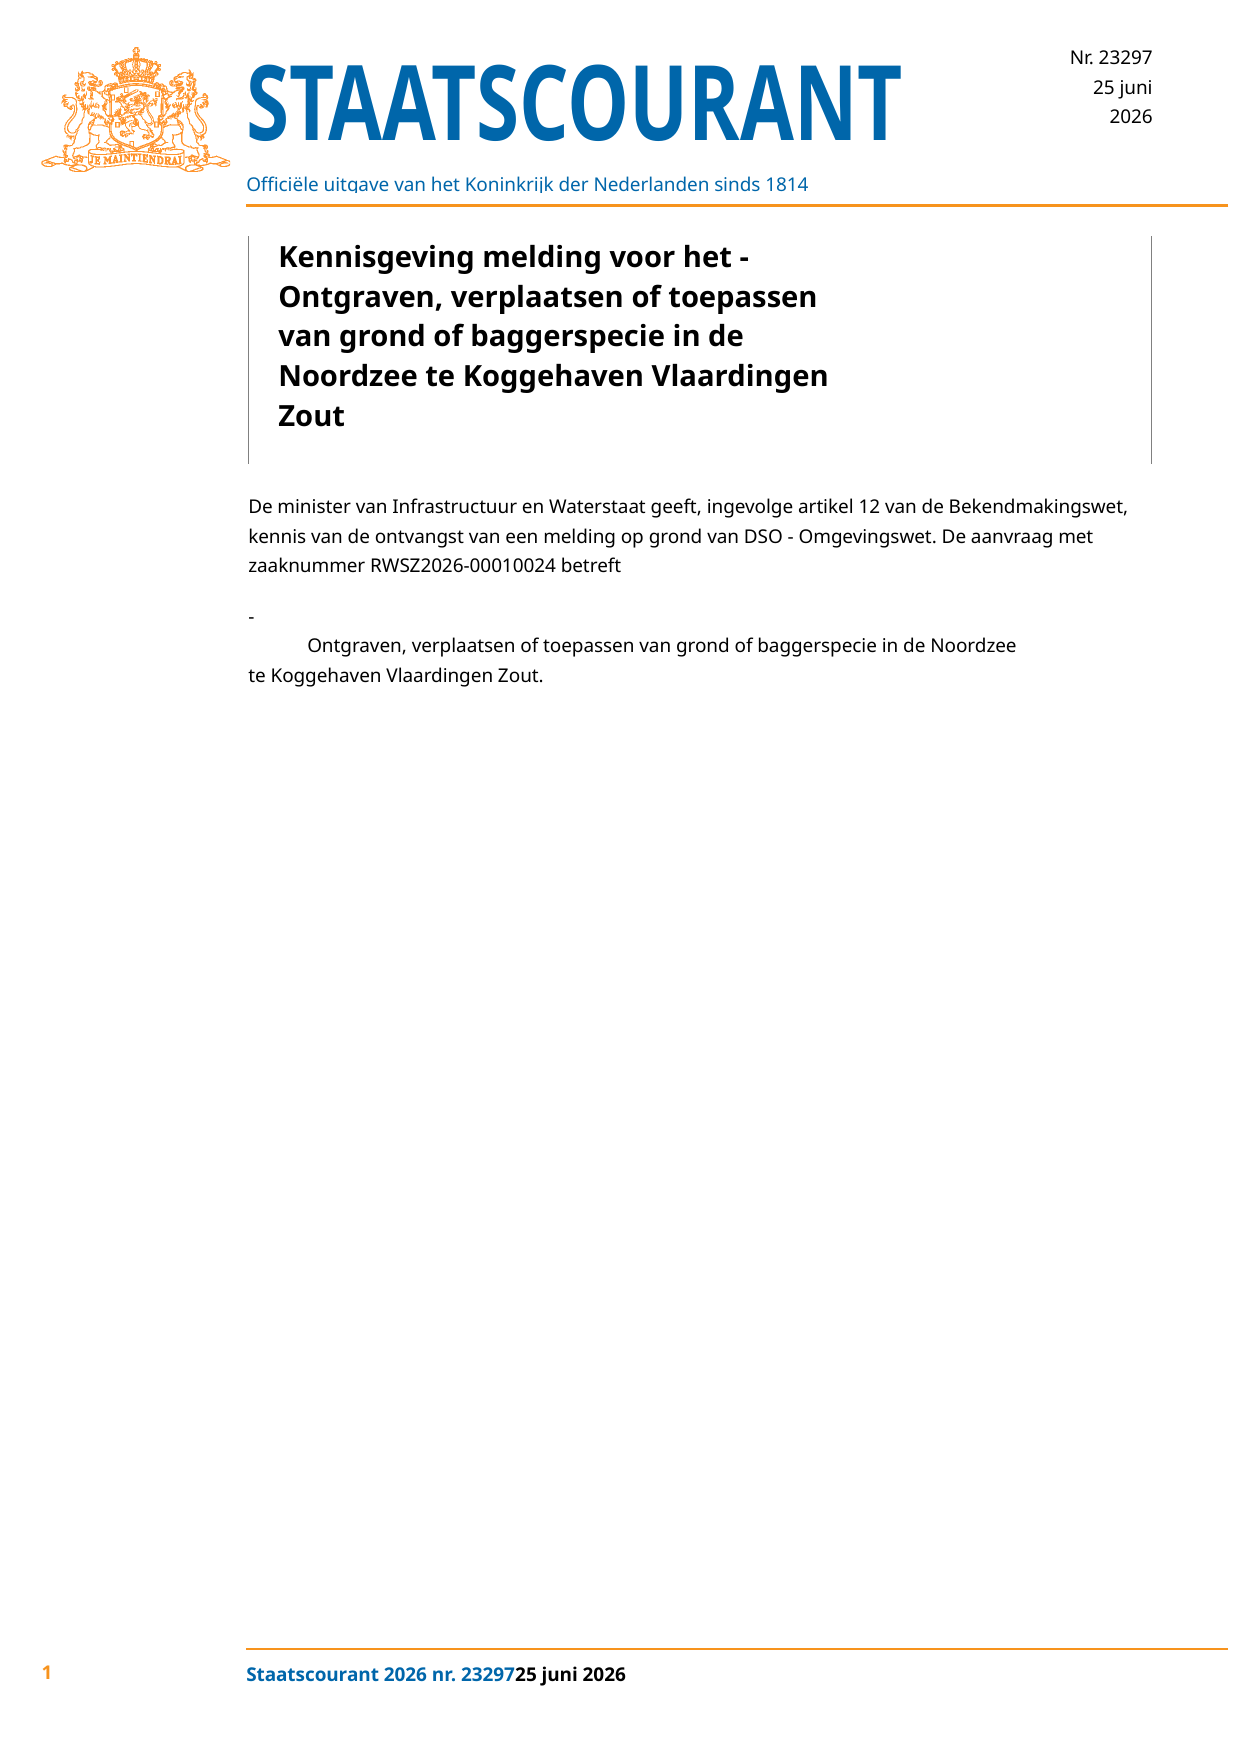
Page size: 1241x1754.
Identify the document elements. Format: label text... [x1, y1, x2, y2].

text De minister van Infrastructuur en Waterstaat geeft, ingevolge artikel 12 van de Bekendmakingswet, kennis van de ontvangst van een melding op grond van DSO - Omgevingswet. De aanvraag met zaaknummer RWSZ2026-00010024 betreft [248, 493, 1152, 578]
list Ontgraven, verplaatsen of toepassen van grond of baggerspecie in de Noordzee [248, 632, 1152, 658]
table_header [850, 414, 1151, 464]
table_header [1090, 236, 1151, 413]
picture [41, 47, 231, 172]
table_header [850, 236, 912, 413]
picture [912, 236, 1090, 414]
table_header Kennisgeving melding voor het -Ontgraven, verplaatsen of toepassen van grond of baggerspecie in de Noordzee te Koggehaven Vlaardingen Zout [249, 236, 850, 464]
text te Koggehaven Vlaardingen Zout. [248, 662, 1152, 688]
